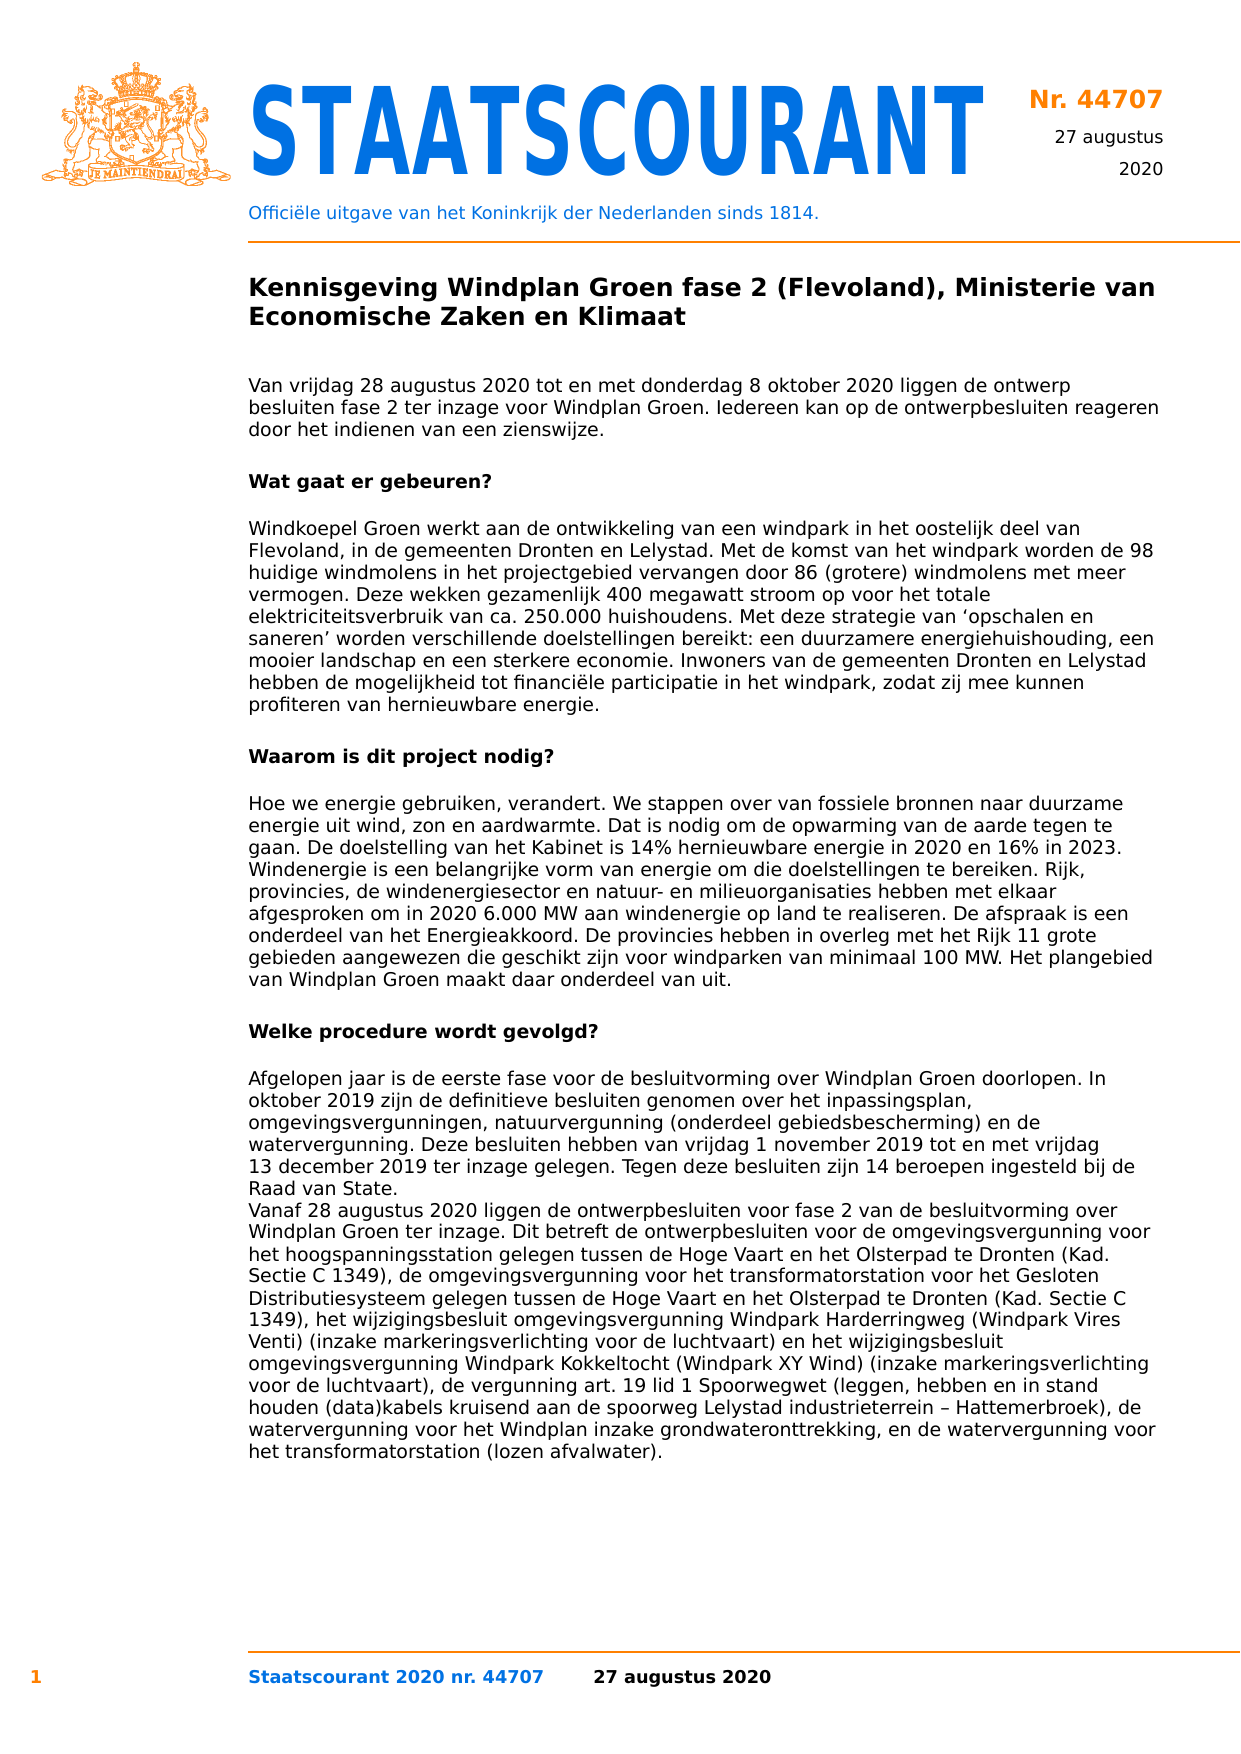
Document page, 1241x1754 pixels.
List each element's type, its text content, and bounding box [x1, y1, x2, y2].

table_cell 2020 [998, 153, 1240, 203]
subtitle Kennisgeving Windplan Groen fase 2 (Flevoland), Ministerie van Economische Zaken en Klimaat [248, 273, 1163, 331]
table_header [25, 62, 248, 241]
subtitle Wat gaat er gebeuren? [248, 471, 1163, 493]
subtitle Welke procedure wordt gevolgd? [248, 1021, 1163, 1043]
text Hoe we energie gebruiken, verandert. We stappen over van fossiele bronnen naar duurzame energie uit wind, zon en aardwarmte. Dat is nodig om de opwarming van de aarde tegen te gaan. De doelstelling van het Kabinet is 14% hernieuwbare energie in 2020 en 16% in 2023. Windenergie is een belangrijke vorm van energie om die doelstellingen te bereiken. Rijk, provincies, de windenergiesector en natuur- en milieuorganisaties hebben met elkaar afgesproken om in 2020 6.000 MW aan windenergie op land te realiseren. De afspraak is een onderdeel van het Energieakkoord. De provincies hebben in overleg met het Rijk 11 grote gebieden aangewezen die geschikt zijn voor windparken van minimaal 100 MW. Het plangebied van Windplan Groen maakt daar onderdeel van uit. [248, 793, 1163, 991]
text Vanaf 28 augustus 2020 liggen de ontwerpbesluiten voor fase 2 van de besluitvorming over Windplan Groen ter inzage. Dit betreft de ontwerpbesluiten voor de omgevingsvergunning voor het hoogspanningsstation gelegen tussen de Hoge Vaart en het Olsterpad te Dronten (Kad. Sectie C 1349), de omgevingsvergunning voor het transformatorstation voor het Gesloten Distributiesysteem gelegen tussen de Hoge Vaart en het Olsterpad te Dronten (Kad. Sectie C 1349), het wijzigingsbesluit omgevingsvergunning Windpark Harderringweg (Windpark Vires Venti) (inzake markeringsverlichting voor de luchtvaart) en het wijzigingsbesluit omgevingsvergunning Windpark Kokkeltocht (Windpark XY Wind) (inzake markeringsverlichting voor de luchtvaart), de vergunning art. 19 lid 1 Spoorwegwet (leggen, hebben en in stand houden (data)kabels kruisend aan de spoorweg Lelystad industrieterrein – Hattemerbroek), de watervergunning voor het Windplan inzake grondwateronttrekking, en de watervergunning voor het transformatorstation (lozen afvalwater). [248, 1199, 1163, 1463]
text Afgelopen jaar is de eerste fase voor de besluitvorming over Windplan Groen doorlopen. In oktober 2019 zijn de definitieve besluiten genomen over het inpassingsplan, omgevingsvergunningen, natuurvergunning (onderdeel gebiedsbescherming) en de watervergunning. Deze besluiten hebben van vrijdag 1 november 2019 tot en met vrijdag 13 december 2019 ter inzage gelegen. Tegen deze besluiten zijn 14 beroepen ingesteld bij de Raad van State. [248, 1068, 1163, 1199]
text Van vrijdag 28 augustus 2020 tot en met donderdag 8 oktober 2020 liggen de ontwerp besluiten fase 2 ter inzage voor Windplan Groen. Iedereen kan op de ontwerpbesluiten reageren door het indienen van een zienswijze. [248, 375, 1163, 441]
table_header STAATSCOURANT [248, 62, 998, 203]
subtitle Waarom is dit project nodig? [248, 746, 1163, 768]
picture [41, 62, 231, 186]
table_cell Officiële uitgave van het Koninkrijk der Nederlanden sinds 1814. [248, 203, 1240, 241]
table_cell 27 augustus [998, 121, 1240, 153]
table_header Nr. 44707 [998, 62, 1240, 121]
text Windkoepel Groen werkt aan de ontwikkeling van een windpark in het oostelijk deel van Flevoland, in de gemeenten Dronten en Lelystad. Met de komst van het windpark worden de 98 huidige windmolens in het projectgebied vervangen door 86 (grotere) windmolens met meer vermogen. Deze wekken gezamenlijk 400 megawatt stroom op voor het totale elektriciteitsverbruik van ca. 250.000 huishoudens. Met deze strategie van ‘opschalen en saneren’ worden verschillende doelstellingen bereikt: een duurzamere energiehuishouding, een mooier landschap en een sterkere economie. Inwoners van de gemeenten Dronten en Lelystad hebben de mogelijkheid tot financiële participatie in het windpark, zodat zij mee kunnen profiteren van hernieuwbare energie. [248, 518, 1163, 716]
